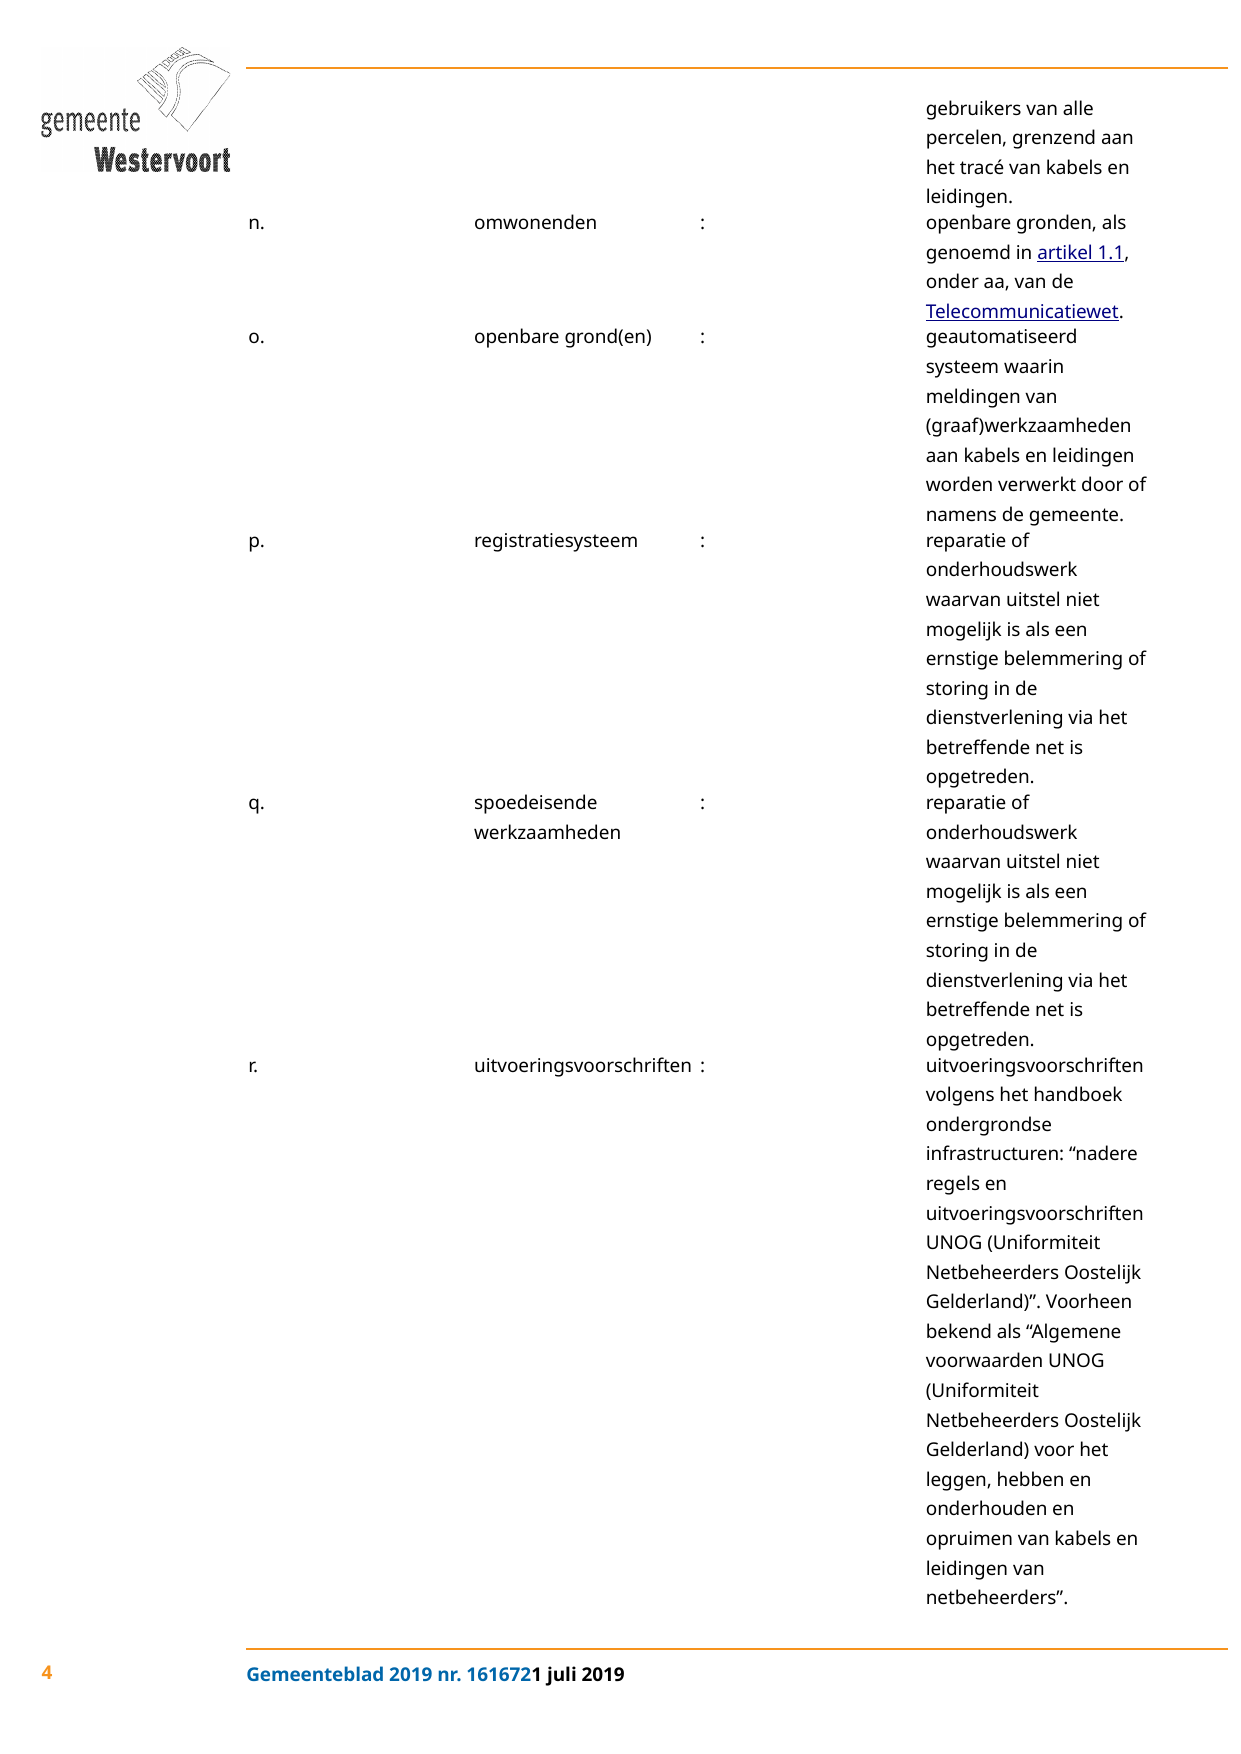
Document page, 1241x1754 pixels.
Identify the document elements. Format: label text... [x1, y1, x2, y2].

table_cell : [700, 789, 926, 1052]
picture [41, 47, 231, 172]
table_cell omwonenden [474, 209, 700, 324]
table_cell r. [248, 1052, 474, 1610]
table_cell openbare grond(en) [474, 324, 700, 527]
table_cell : [700, 527, 926, 789]
table_cell openbare gronden, als genoemd in artikel 1.1, onder aa, van de Telecommunicatiewet. [926, 209, 1152, 324]
table_cell n. [248, 209, 474, 324]
table_cell : [700, 324, 926, 527]
table_cell [700, 95, 926, 209]
table_cell : [700, 1052, 926, 1610]
table_cell q. [248, 789, 474, 1052]
table_cell gebruikers van alle percelen, grenzend aan het tracé van kabels en leidingen. [926, 95, 1152, 209]
table_cell [248, 95, 474, 209]
table_cell reparatie of onderhoudswerk waarvan uitstel niet mogelijk is als een ernstige belemmering of storing in de dienstverlening via het betreffende net is opgetreden. [926, 789, 1152, 1052]
table_cell p. [248, 527, 474, 789]
table_cell o. [248, 324, 474, 527]
table_cell : [700, 209, 926, 324]
table_cell uitvoeringsvoorschriften volgens het handboek ondergrondse infrastructuren: “nadere regels en uitvoeringsvoorschriften UNOG (Uniformiteit Netbeheerders Oostelijk Gelderland)”. Voorheen bekend als “Algemene voorwaarden UNOG (Uniformiteit Netbeheerders Oostelijk Gelderland) voor het leggen, hebben en onderhouden en opruimen van kabels en leidingen van netbeheerders”. [926, 1052, 1152, 1610]
table_cell [474, 95, 700, 209]
table_cell geautomatiseerd systeem waarin meldingen van (graaf)werkzaamheden aan kabels en leidingen worden verwerkt door of namens de gemeente. [926, 324, 1152, 527]
table_cell registratiesysteem [474, 527, 700, 789]
table_cell uitvoeringsvoorschriften [474, 1052, 700, 1610]
table_cell spoedeisende werkzaamheden [474, 789, 700, 1052]
table_cell reparatie of onderhoudswerk waarvan uitstel niet mogelijk is als een ernstige belemmering of storing in de dienstverlening via het betreffende net is opgetreden. [926, 527, 1152, 789]
